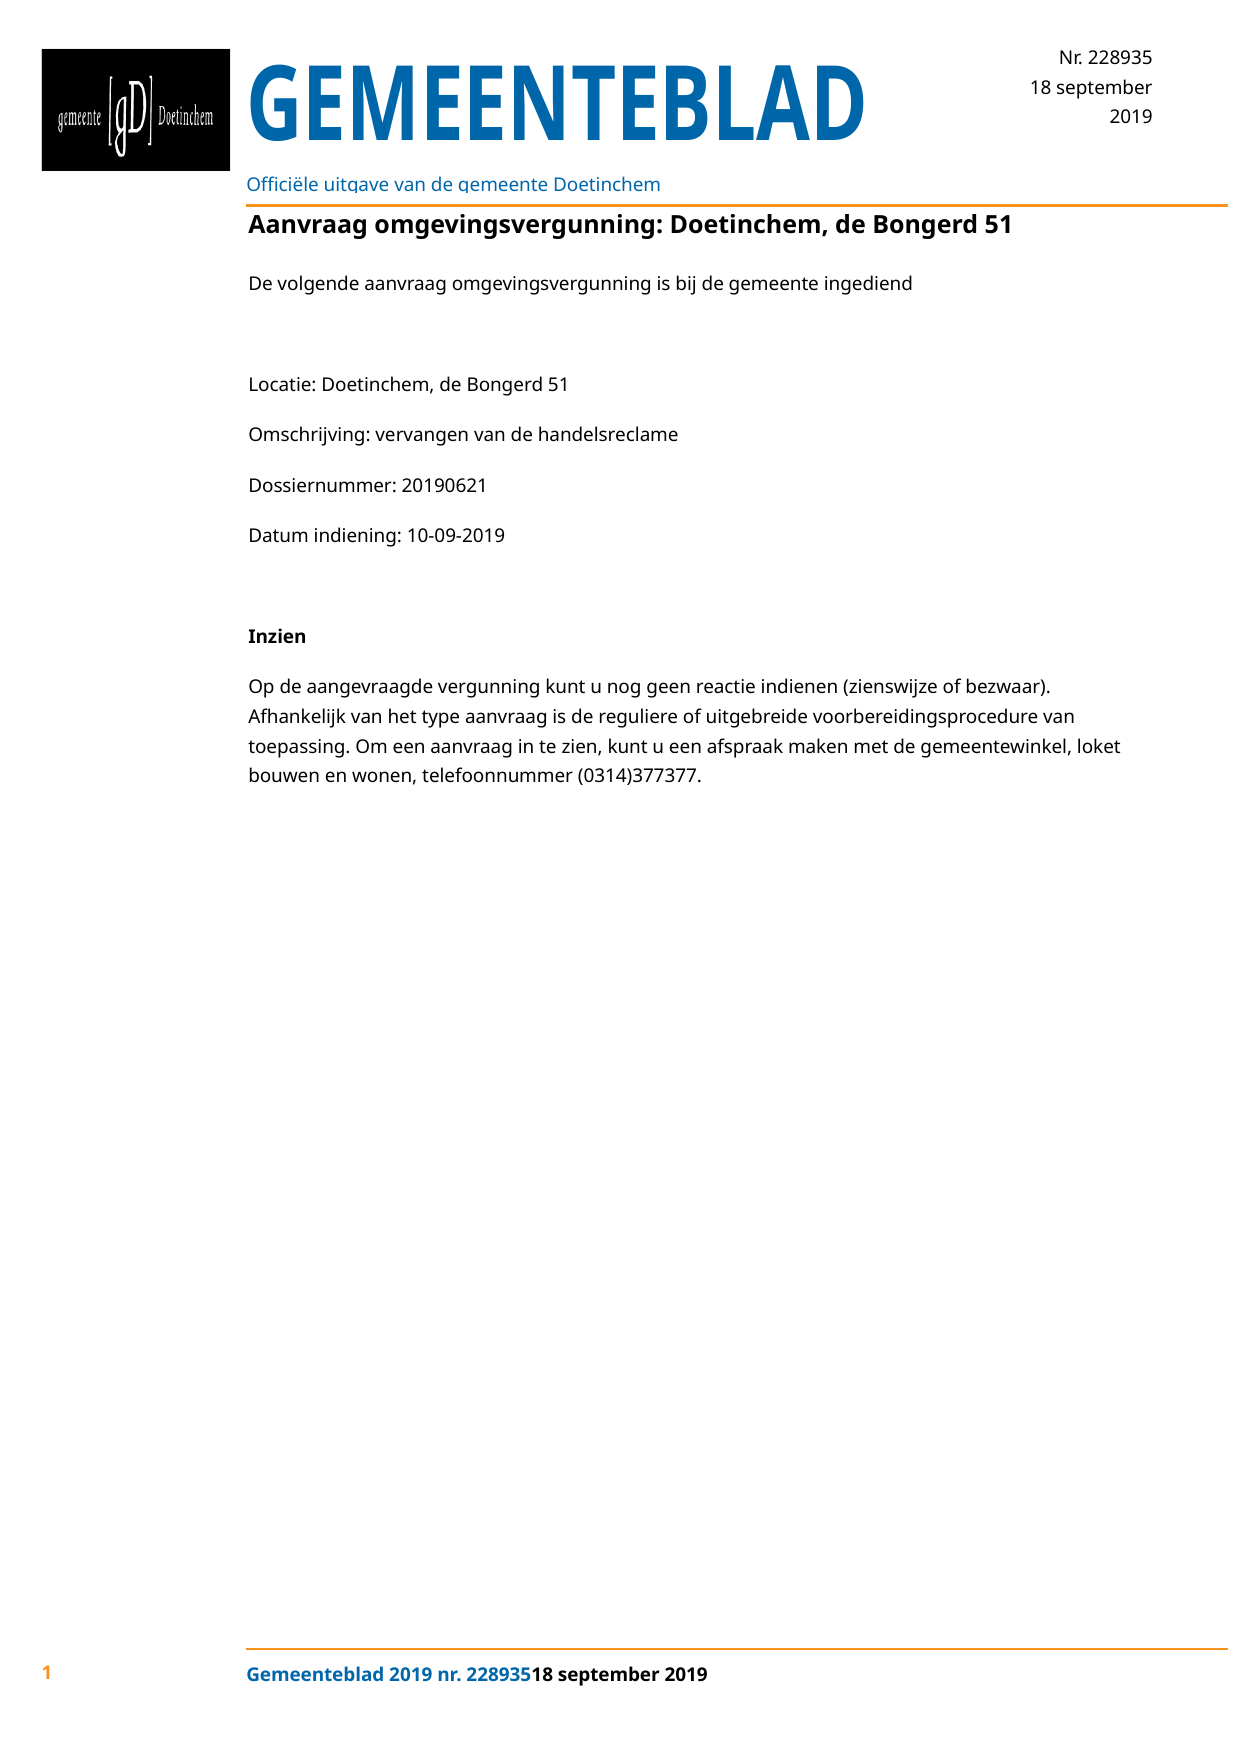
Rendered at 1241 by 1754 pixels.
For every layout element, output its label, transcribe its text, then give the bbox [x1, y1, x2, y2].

text Aanvraag omgevingsvergunning: Doetinchem, de Bongerd 51 [248, 207, 1152, 241]
text Inzien [248, 623, 1152, 649]
text Op de aangevraagde vergunning kunt u nog geen reactie indienen (zienswijze of bezwaar). Afhankelijk van het type aanvraag is de reguliere of uitgebreide voorbereidingsprocedure van toepassing. Om een aanvraag in te zien, kunt u een afspraak maken met de gemeentewinkel, loket bouwen en wonen, telefoonnummer (0314)377377. [248, 674, 1152, 788]
text De volgende aanvraag omgevingsvergunning is bij de gemeente ingediend [248, 270, 1152, 296]
text Dossiernummer: 20190621 [248, 472, 1152, 498]
text Datum indiening: 10-09-2019 [248, 522, 1152, 548]
text Omschrijving: vervangen van de handelsreclame [248, 422, 1152, 447]
picture [41, 47, 231, 172]
text Locatie: Doetinchem, de Bongerd 51 [248, 371, 1152, 397]
